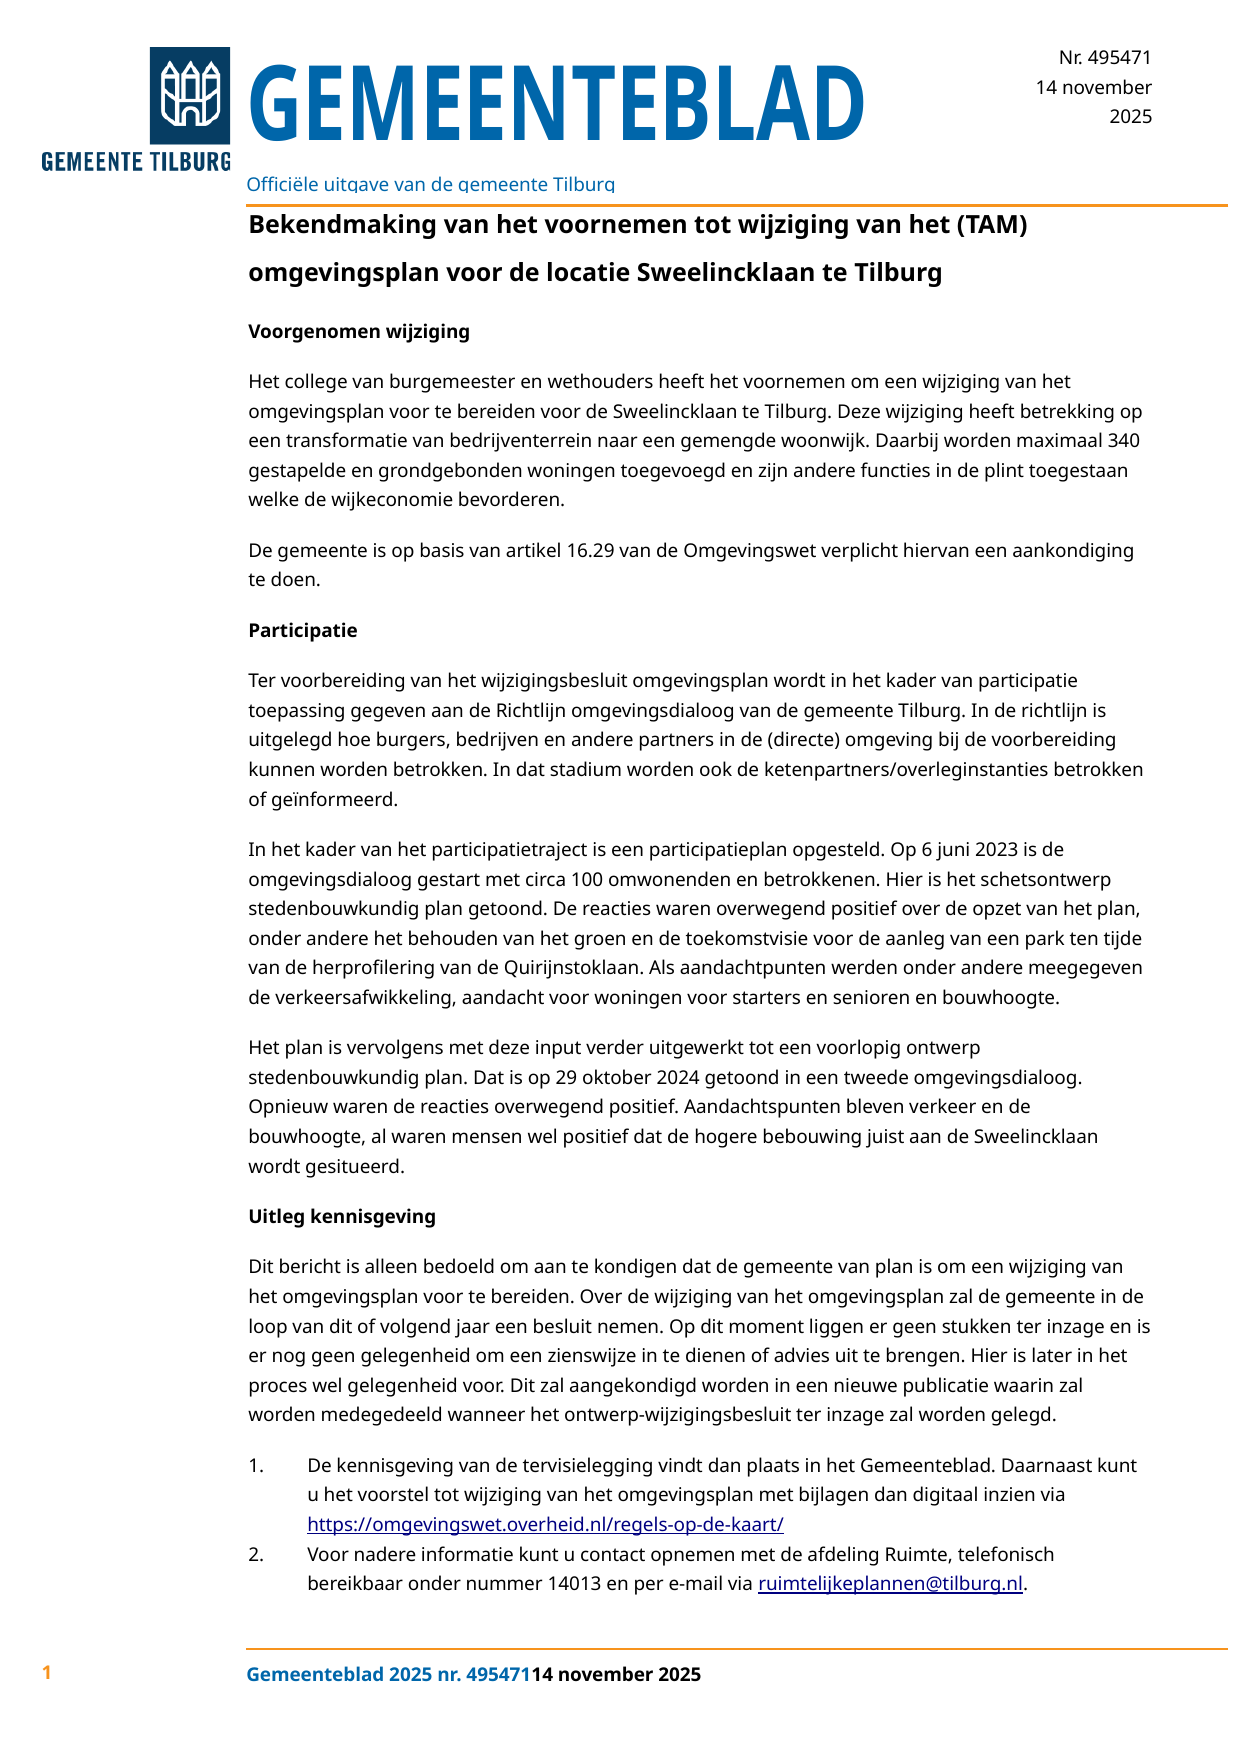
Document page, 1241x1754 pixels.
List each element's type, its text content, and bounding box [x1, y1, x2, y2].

text Het plan is vervolgens met deze input verder uitgewerkt tot een voorlopig ontwerp stedenbouwkundig plan. Dat is op 29 oktober 2024 getoond in een tweede omgevingsdialoog. Opnieuw waren de reacties overwegend positief. Aandachtspunten bleven verkeer en de bouwhoogte, al waren mensen wel positief dat de hogere bebouwing juist aan de Sweelincklaan wordt gesitueerd. [248, 1034, 1152, 1179]
text Voorgenomen wijziging [248, 318, 1152, 344]
list De kennisgeving van de tervisielegging vindt dan plaats in het Gemeenteblad. Daarnaast kunt u het voorstel tot wijziging van het omgevingsplan met bijlagen dan digitaal inzien via https://omgevingswet.overheid.nl/regels-op-de-kaart/ [248, 1452, 1152, 1537]
text Het college van burgemeester en wethouders heeft het voornemen om een wijziging van het omgevingsplan voor te bereiden voor de Sweelincklaan te Tilburg. Deze wijziging heeft betrekking op een transformatie van bedrijventerrein naar een gemengde woonwijk. Daarbij worden maximaal 340 gestapelde en grondgebonden woningen toegevoegd en zijn andere functies in de plint toegestaan welke de wijkeconomie bevorderen. [248, 368, 1152, 512]
text Participatie [248, 617, 1152, 643]
list Voor nadere informatie kunt u contact opnemen met de afdeling Ruimte, telefonisch bereikbaar onder nummer 14013 en per e-mail via ruimtelijkeplannen@tilburg.nl. [248, 1541, 1152, 1596]
text Bekendmaking van het voornemen tot wijziging van het (TAM) omgevingsplan voor de locatie Sweelincklaan te Tilburg [248, 207, 1152, 288]
text De gemeente is op basis van artikel 16.29 van de Omgevingswet verplicht hiervan een aankondiging te doen. [248, 537, 1152, 592]
text Ter voorbereiding van het wijzigingsbesluit omgevingsplan wordt in het kader van participatie toepassing gegeven aan de Richtlijn omgevingsdialoog van de gemeente Tilburg. In de richtlijn is uitgelegd hoe burgers, bedrijven en andere partners in de (directe) omgeving bij de voorbereiding kunnen worden betrokken. In dat stadium worden ook de ketenpartners/overleginstanties betrokken of geïnformeerd. [248, 667, 1152, 812]
picture [41, 47, 231, 172]
text Uitleg kennisgeving [248, 1203, 1152, 1229]
text In het kader van het participatietraject is een participatieplan opgesteld. Op 6 juni 2023 is de omgevingsdialoog gestart met circa 100 omwonenden en betrokkenen. Hier is het schetsontwerp stedenbouwkundig plan getoond. De reacties waren overwegend positief over de opzet van het plan, onder andere het behouden van het groen en de toekomstvisie voor de aanleg van een park ten tijde van de herprofilering van de Quirijnstoklaan. Als aandachtpunten werden onder andere meegegeven de verkeersafwikkeling, aandacht voor woningen voor starters en senioren en bouwhoogte. [248, 836, 1152, 1010]
text Dit bericht is alleen bedoeld om aan te kondigen dat de gemeente van plan is om een wijziging van het omgevingsplan voor te bereiden. Over de wijziging van het omgevingsplan zal de gemeente in de loop van dit of volgend jaar een besluit nemen. Op dit moment liggen er geen stukken ter inzage en is er nog geen gelegenheid om een zienswijze in te dienen of advies uit te brengen. Hier is later in het proces wel gelegenheid voor. Dit zal aangekondigd worden in een nieuwe publicatie waarin zal worden medegedeeld wanneer het ontwerp-wijzigingsbesluit ter inzage zal worden gelegd. [248, 1254, 1152, 1427]
